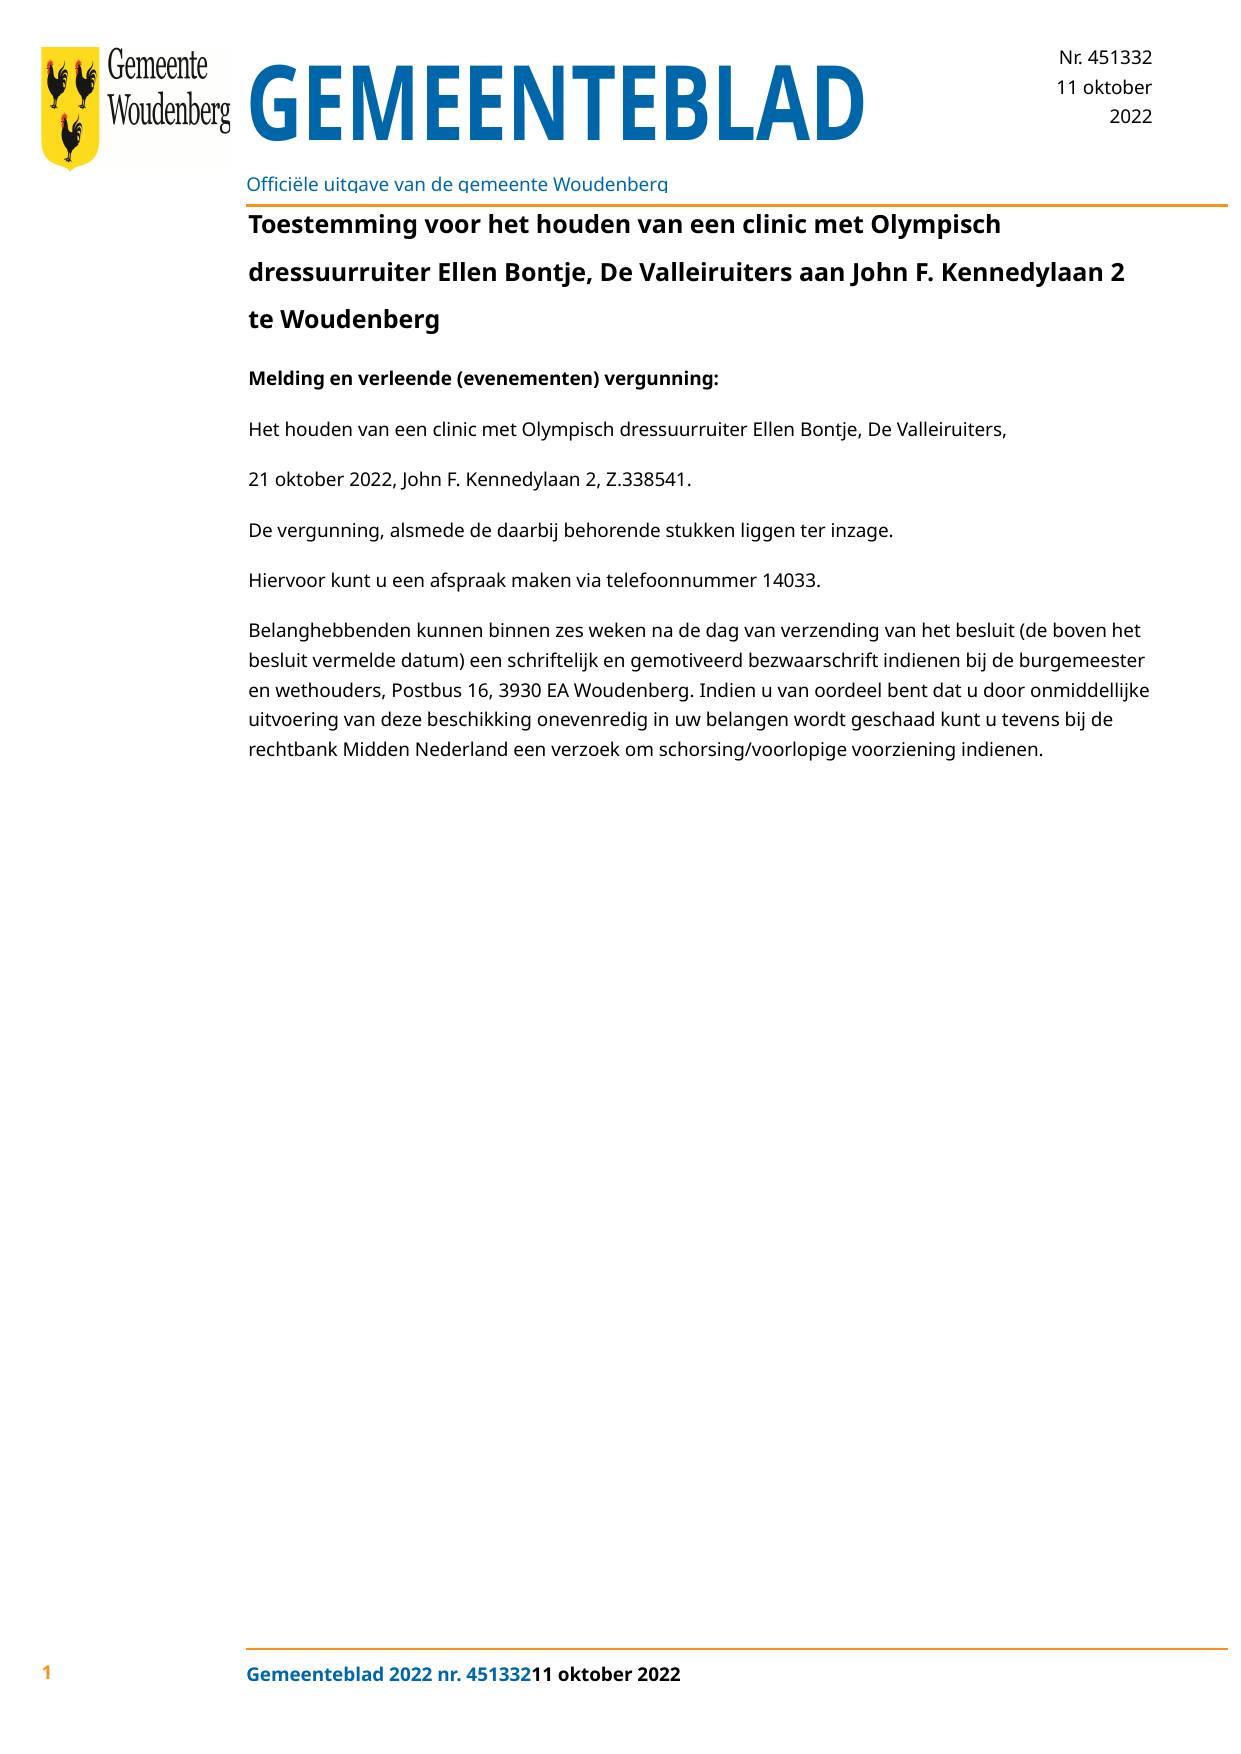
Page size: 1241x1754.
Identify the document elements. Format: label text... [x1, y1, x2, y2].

picture [41, 47, 231, 172]
text Hiervoor kunt u een afspraak maken via telefoonnummer 14033. [248, 567, 1152, 593]
text Melding en verleende (evenementen) vergunning: [248, 366, 1152, 391]
text Toestemming voor het houden van een clinic met Olympisch dressuurruiter Ellen Bontje, De Valleiruiters aan John F. Kennedylaan 2 te Woudenberg [248, 207, 1152, 336]
text 21 oktober 2022, John F. Kennedylaan 2, Z.338541. [248, 466, 1152, 492]
text Het houden van een clinic met Olympisch dressuurruiter Ellen Bontje, De Valleiruiters, [248, 416, 1152, 442]
text De vergunning, alsmede de daarbij behorende stukken liggen ter inzage. [248, 517, 1152, 542]
text Belanghebbenden kunnen binnen zes weken na de dag van verzending van het besluit (de boven het besluit vermelde datum) een schriftelijk en gemotiveerd bezwaarschrift indienen bij de burgemeester en wethouders, Postbus 16, 3930 EA Woudenberg. Indien u van oordeel bent dat u door onmiddellijke uitvoering van deze beschikking onevenredig in uw belangen wordt geschaad kunt u tevens bij de rechtbank Midden Nederland een verzoek om schorsing/voorlopige voorziening indienen. [248, 618, 1152, 762]
